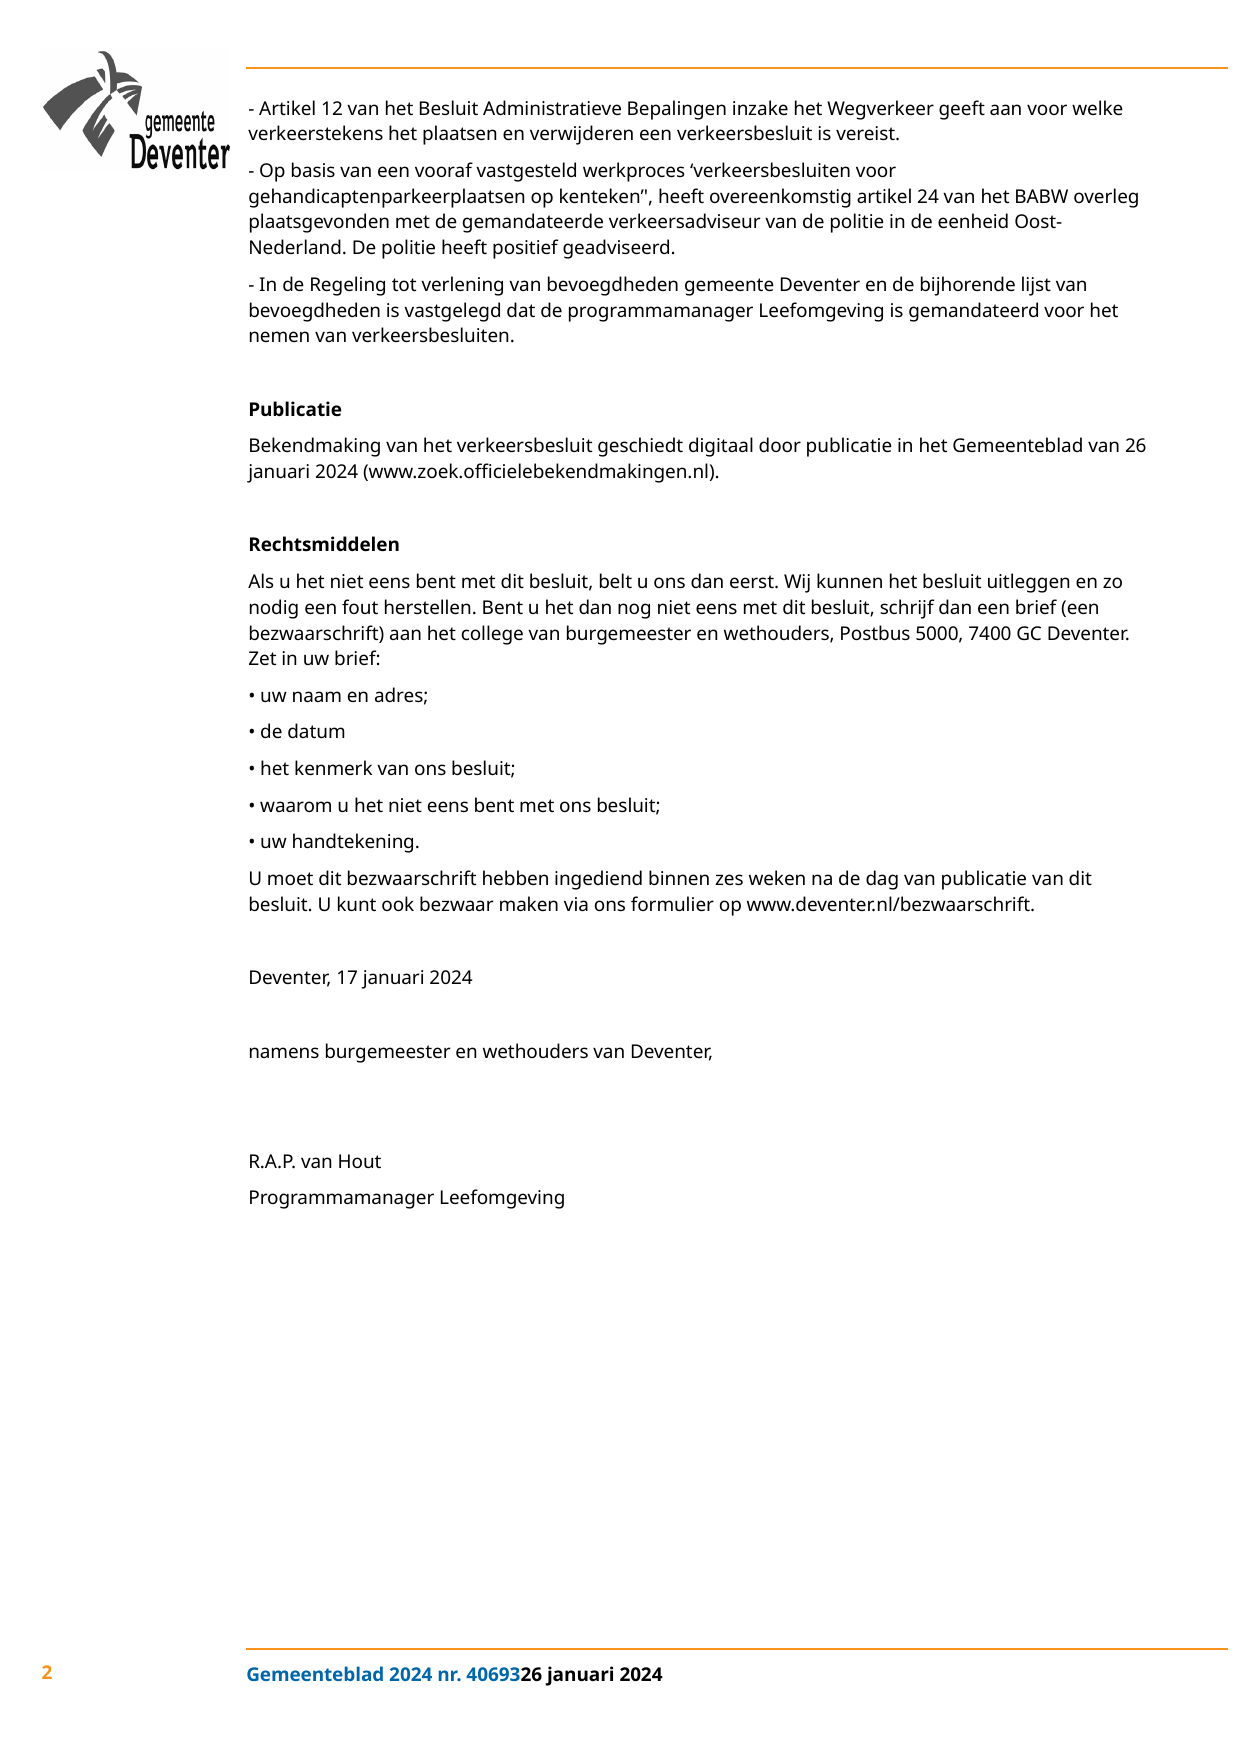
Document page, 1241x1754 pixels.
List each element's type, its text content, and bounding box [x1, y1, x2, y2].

text Rechtsmiddelen [248, 532, 1152, 557]
text • uw handtekening. [248, 829, 1152, 854]
text • waarom u het niet eens bent met ons besluit; [248, 792, 1152, 818]
text Publicatie [248, 396, 1152, 422]
text Deventer, 17 januari 2024 [248, 964, 1152, 990]
text - Artikel 12 van het Besluit Administratieve Bepalingen inzake het Wegverkeer geeft aan voor welke verkeerstekens het plaatsen en verwijderen een verkeersbesluit is vereist. [248, 95, 1152, 146]
text - In de Regeling tot verlening van bevoegdheden gemeente Deventer en de bijhorende lijst van bevoegdheden is vastgelegd dat de programmamanager Leefomgeving is gemandateerd voor het nemen van verkeersbesluiten. [248, 271, 1152, 348]
text • de datum [248, 719, 1152, 744]
picture [41, 47, 231, 172]
text • het kenmerk van ons besluit; [248, 755, 1152, 781]
text namens burgemeester en wethouders van Deventer, [248, 1038, 1152, 1063]
text R.A.P. van Hout [248, 1148, 1152, 1173]
text Als u het niet eens bent met dit besluit, belt u ons dan eerst. Wij kunnen het besluit uitleggen en zo nodig een fout herstellen. Bent u het dan nog niet eens met dit besluit, schrijf dan een brief (een bezwaarschrift) aan het college van burgemeester en wethouders, Postbus 5000, 7400 GC Deventer. Zet in uw brief: [248, 568, 1152, 671]
text Bekendmaking van het verkeersbesluit geschiedt digitaal door publicatie in het Gemeenteblad van 26 januari 2024 (www.zoek.officielebekendmakingen.nl). [248, 432, 1152, 484]
text Programmamanager Leefomgeving [248, 1184, 1152, 1210]
text - Op basis van een vooraf vastgesteld werkproces ‘verkeersbesluiten voor gehandicaptenparkeerplaatsen op kenteken’', heeft overeenkomstig artikel 24 van het BABW overleg plaatsgevonden met de gemandateerde verkeersadviseur van de politie in de eenheid Oost-Nederland. De politie heeft positief geadviseerd. [248, 157, 1152, 260]
text U moet dit bezwaarschrift hebben ingediend binnen zes weken na de dag van publicatie van dit besluit. U kunt ook bezwaar maken via ons formulier op www.deventer.nl/bezwaarschrift. [248, 865, 1152, 917]
text • uw naam en adres; [248, 682, 1152, 708]
